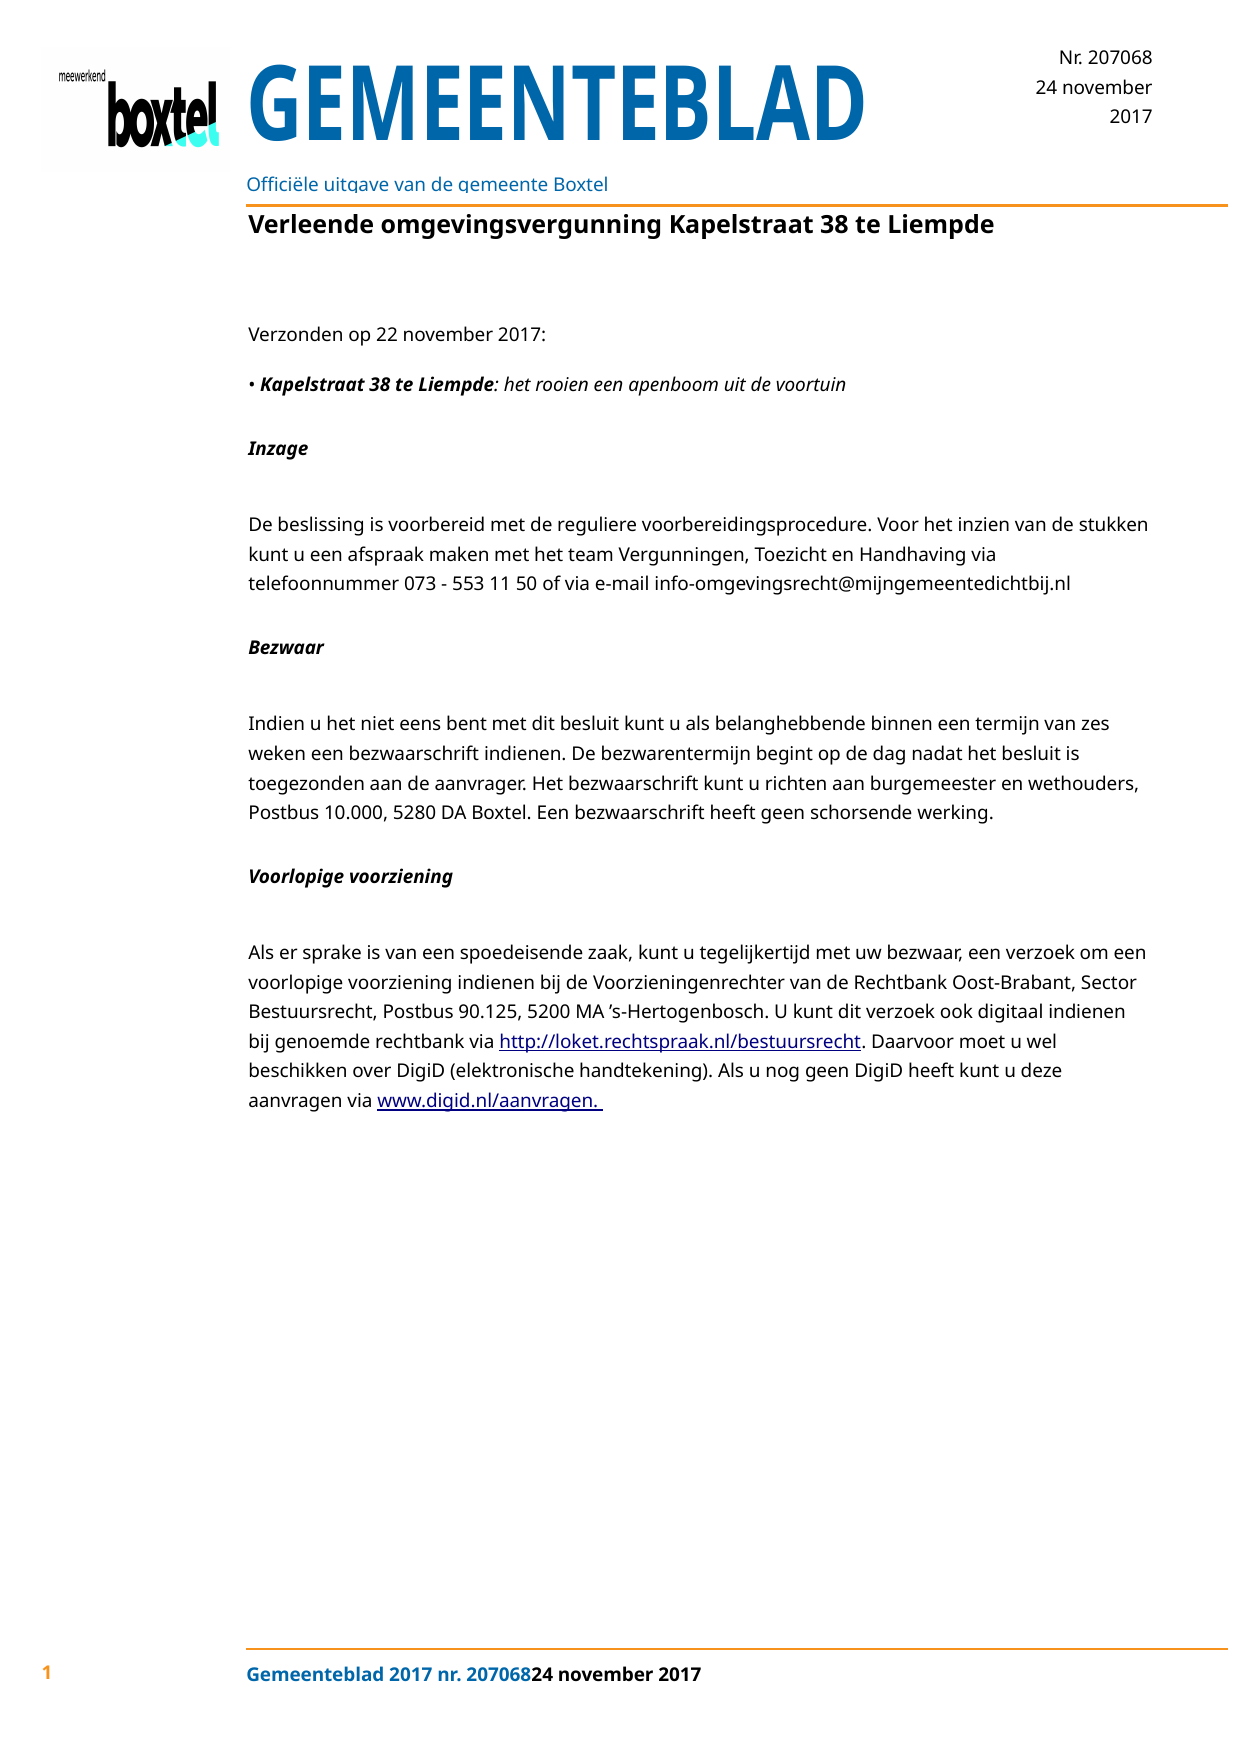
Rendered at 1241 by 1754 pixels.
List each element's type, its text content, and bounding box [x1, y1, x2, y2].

text • Kapelstraat 38 te Liempde: het rooien een apenboom uit de voortuin [248, 371, 1152, 397]
text Voorlopige voorziening [248, 863, 1152, 889]
text Verleende omgevingsvergunning Kapelstraat 38 te Liempde [248, 207, 1152, 241]
text Inzage [248, 435, 1152, 461]
picture [41, 47, 231, 172]
text Verzonden op 22 november 2017: [248, 321, 1152, 346]
text Indien u het niet eens bent met dit besluit kunt u als belanghebbende binnen een termijn van zes weken een bezwaarschrift indienen. De bezwarentermijn begint op de dag nadat het besluit is toegezonden aan de aanvrager. Het bezwaarschrift kunt u richten aan burgemeester en wethouders, Postbus 10.000, 5280 DA Boxtel. Een bezwaarschrift heeft geen schorsende werking. [248, 711, 1152, 825]
text Als er sprake is van een spoedeisende zaak, kunt u tegelijkertijd met uw bezwaar, een verzoek om een voorlopige voorziening indienen bij de Voorzieningenrechter van de Rechtbank Oost-Brabant, Sector Bestuursrecht, Postbus 90.125, 5200 MA ’s-Hertogenbosch. U kunt dit verzoek ook digitaal indienen bij genoemde rechtbank via http://loket.rechtspraak.nl/bestuursrecht. Daarvoor moet u wel beschikken over DigiD (elektronische handtekening). Als u nog geen DigiD heeft kunt u deze aanvragen via www.digid.nl/aanvragen. [248, 939, 1152, 1113]
text De beslissing is voorbereid met de reguliere voorbereidingsprocedure. Voor het inzien van de stukken kunt u een afspraak maken met het team Vergunningen, Toezicht en Handhaving via telefoonnummer 073 - 553 11 50 of via e-mail info-omgevingsrecht@mijngemeentedichtbij.nl [248, 511, 1152, 596]
text Bezwaar [248, 634, 1152, 660]
